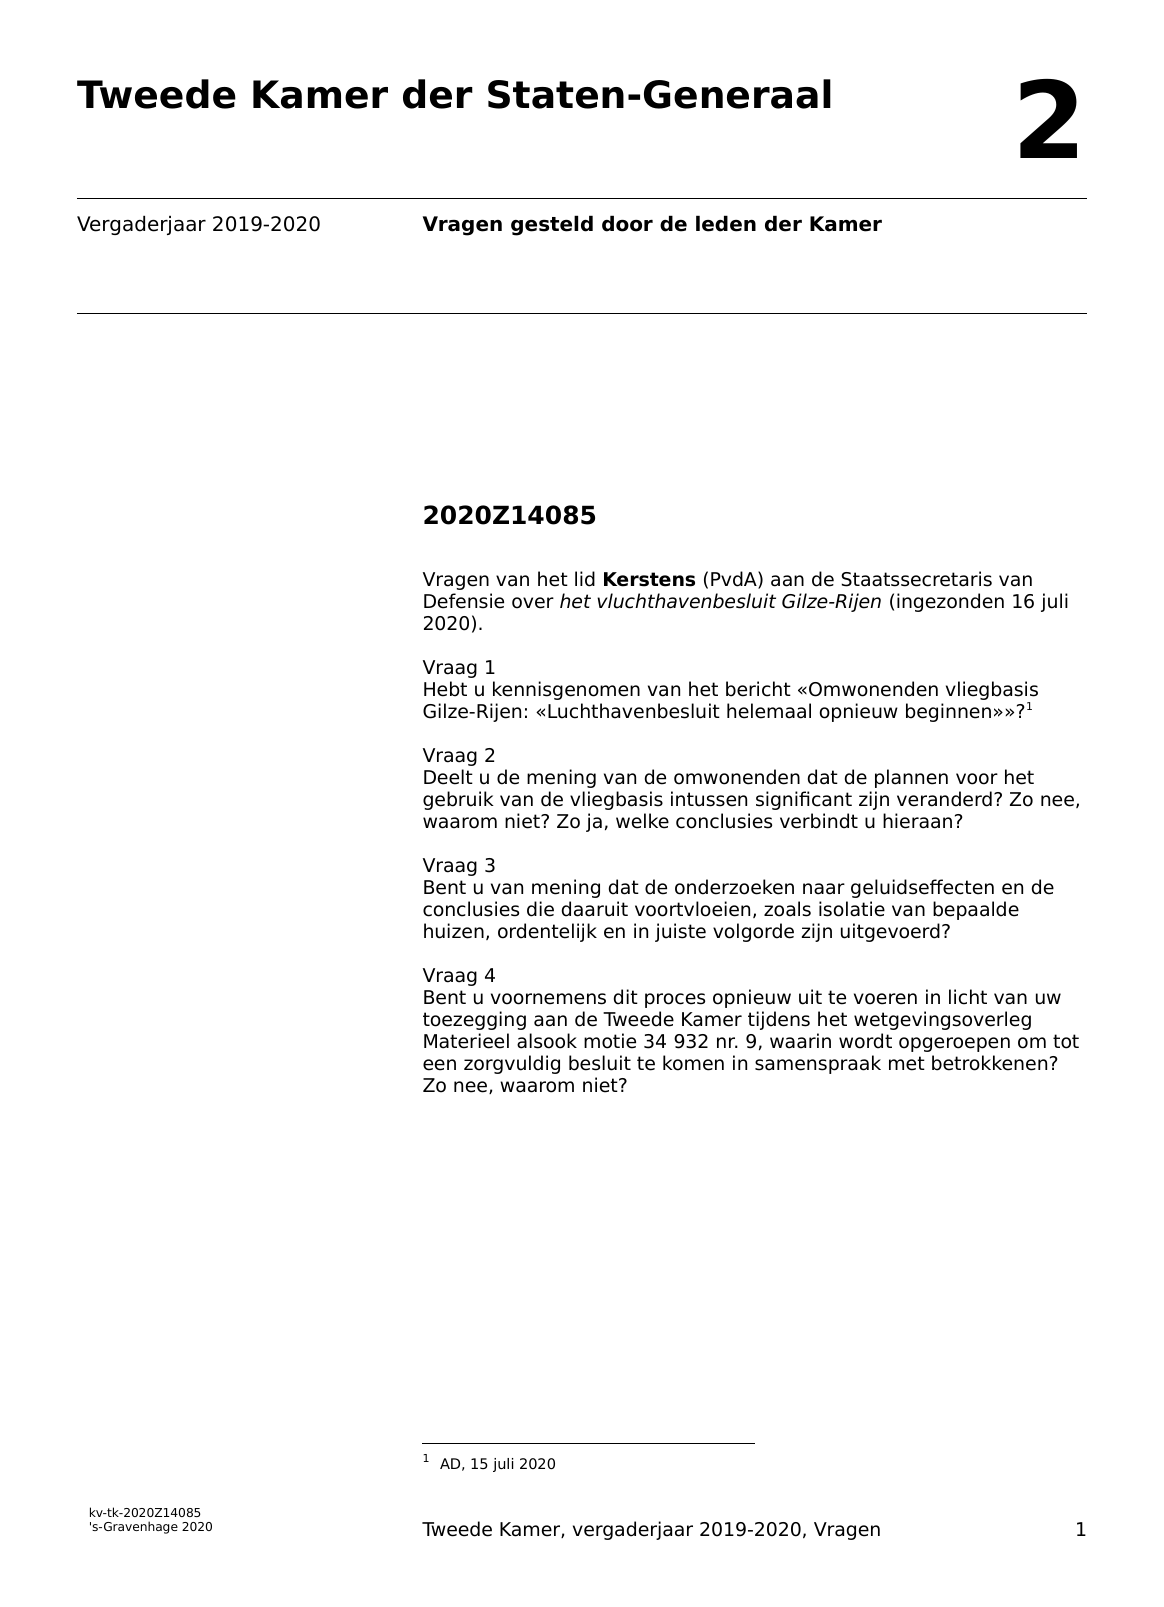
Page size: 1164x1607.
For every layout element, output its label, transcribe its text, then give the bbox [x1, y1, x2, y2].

text 's-Gravenhage 2020 [88, 1520, 323, 1534]
text Vragen van het lid Kerstens (PvdA) aan de Staatssecretaris van Defensie over het vluchthavenbesluit Gilze-Rijen (ingezonden 16 juli 2020). [422, 569, 1087, 635]
text Hebt u kennisgenomen van het bericht «Omwonenden vliegbasis Gilze-Rijen: «Luchthavenbesluit helemaal opnieuw beginnen»»? [422, 679, 1087, 723]
text Vraag 4 [422, 965, 1087, 987]
table_header Tweede Kamer der Staten-Generaal [77, 59, 886, 198]
text Deelt u de mening van de omwonenden dat de plannen voor het gebruik van de vliegbasis intussen significant zijn veranderd? Zo nee, waarom niet? Zo ja, welke conclusies verbindt u hieraan? [422, 767, 1087, 833]
text kv-tk-2020Z14085 [88, 1506, 323, 1520]
text Vraag 3 [422, 855, 1087, 877]
text AD, 15 juli 2020 [422, 1452, 1087, 1474]
table_cell Vergaderjaar 2019-2020 [77, 199, 422, 313]
text Bent u voornemens dit proces opnieuw uit te voeren in licht van uw toezegging aan de Tweede Kamer tijdens het wetgevingsoverleg Materieel alsook motie 34 932 nr. 9, waarin wordt opgeroepen om tot een zorgvuldig besluit te komen in samenspraak met betrokkenen? Zo nee, waarom niet? [422, 987, 1087, 1097]
text Bent u van mening dat de onderzoeken naar geluidseffecten en de conclusies die daaruit voortvloeien, zoals isolatie van bepaalde huizen, ordentelijk en in juiste volgorde zijn uitgevoerd? [422, 877, 1087, 943]
table_cell Vragen gesteld door de leden der Kamer [422, 199, 1087, 313]
text Vraag 2 [422, 745, 1087, 767]
table_header 2 [886, 59, 1087, 198]
text Vraag 1 [422, 657, 1087, 679]
text 2020Z14085 [422, 501, 1087, 531]
